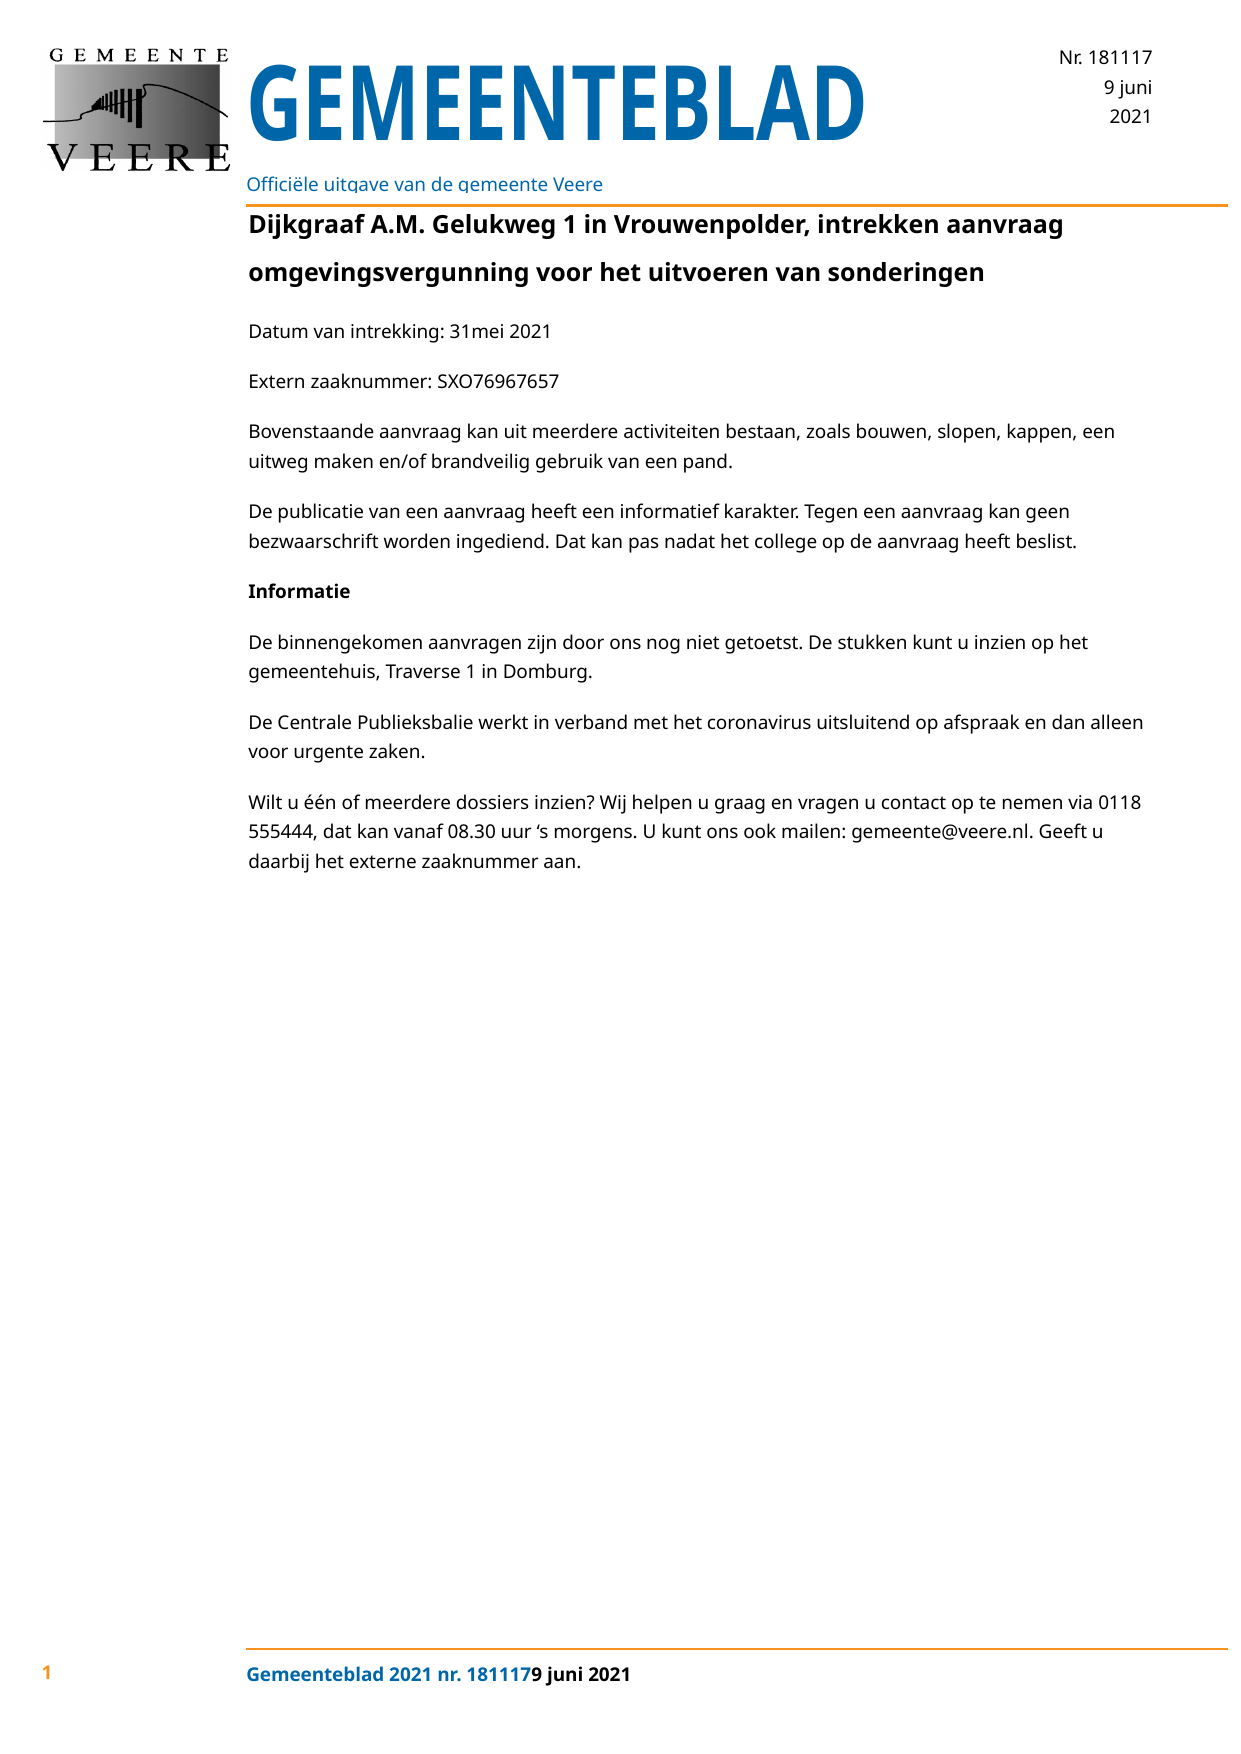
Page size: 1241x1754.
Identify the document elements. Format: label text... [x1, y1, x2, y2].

text Dijkgraaf A.M. Gelukweg 1 in Vrouwenpolder, intrekken aanvraag omgevingsvergunning voor het uitvoeren van sonderingen [248, 207, 1152, 288]
text De publicatie van een aanvraag heeft een informatief karakter. Tegen een aanvraag kan geen bezwaarschrift worden ingediend. Dat kan pas nadat het college op de aanvraag heeft beslist. [248, 499, 1152, 554]
text De Centrale Publieksbalie werkt in verband met het coronavirus uitsluitend op afspraak en dan alleen voor urgente zaken. [248, 709, 1152, 764]
text Extern zaaknummer: SXO76967657 [248, 368, 1152, 394]
picture [41, 47, 231, 172]
text Datum van intrekking: 31mei 2021 [248, 318, 1152, 344]
text De binnengekomen aanvragen zijn door ons nog niet getoetst. De stukken kunt u inzien op het gemeentehuis, Traverse 1 in Domburg. [248, 629, 1152, 684]
text Bovenstaande aanvraag kan uit meerdere activiteiten bestaan, zoals bouwen, slopen, kappen, een uitweg maken en/of brandveilig gebruik van een pand. [248, 419, 1152, 474]
text Informatie [248, 579, 1152, 604]
text Wilt u één of meerdere dossiers inzien? Wij helpen u graag en vragen u contact op te nemen via 0118 555444, dat kan vanaf 08.30 uur ‘s morgens. U kunt ons ook mailen: gemeente@veere.nl. Geeft u daarbij het externe zaaknummer aan. [248, 789, 1152, 874]
